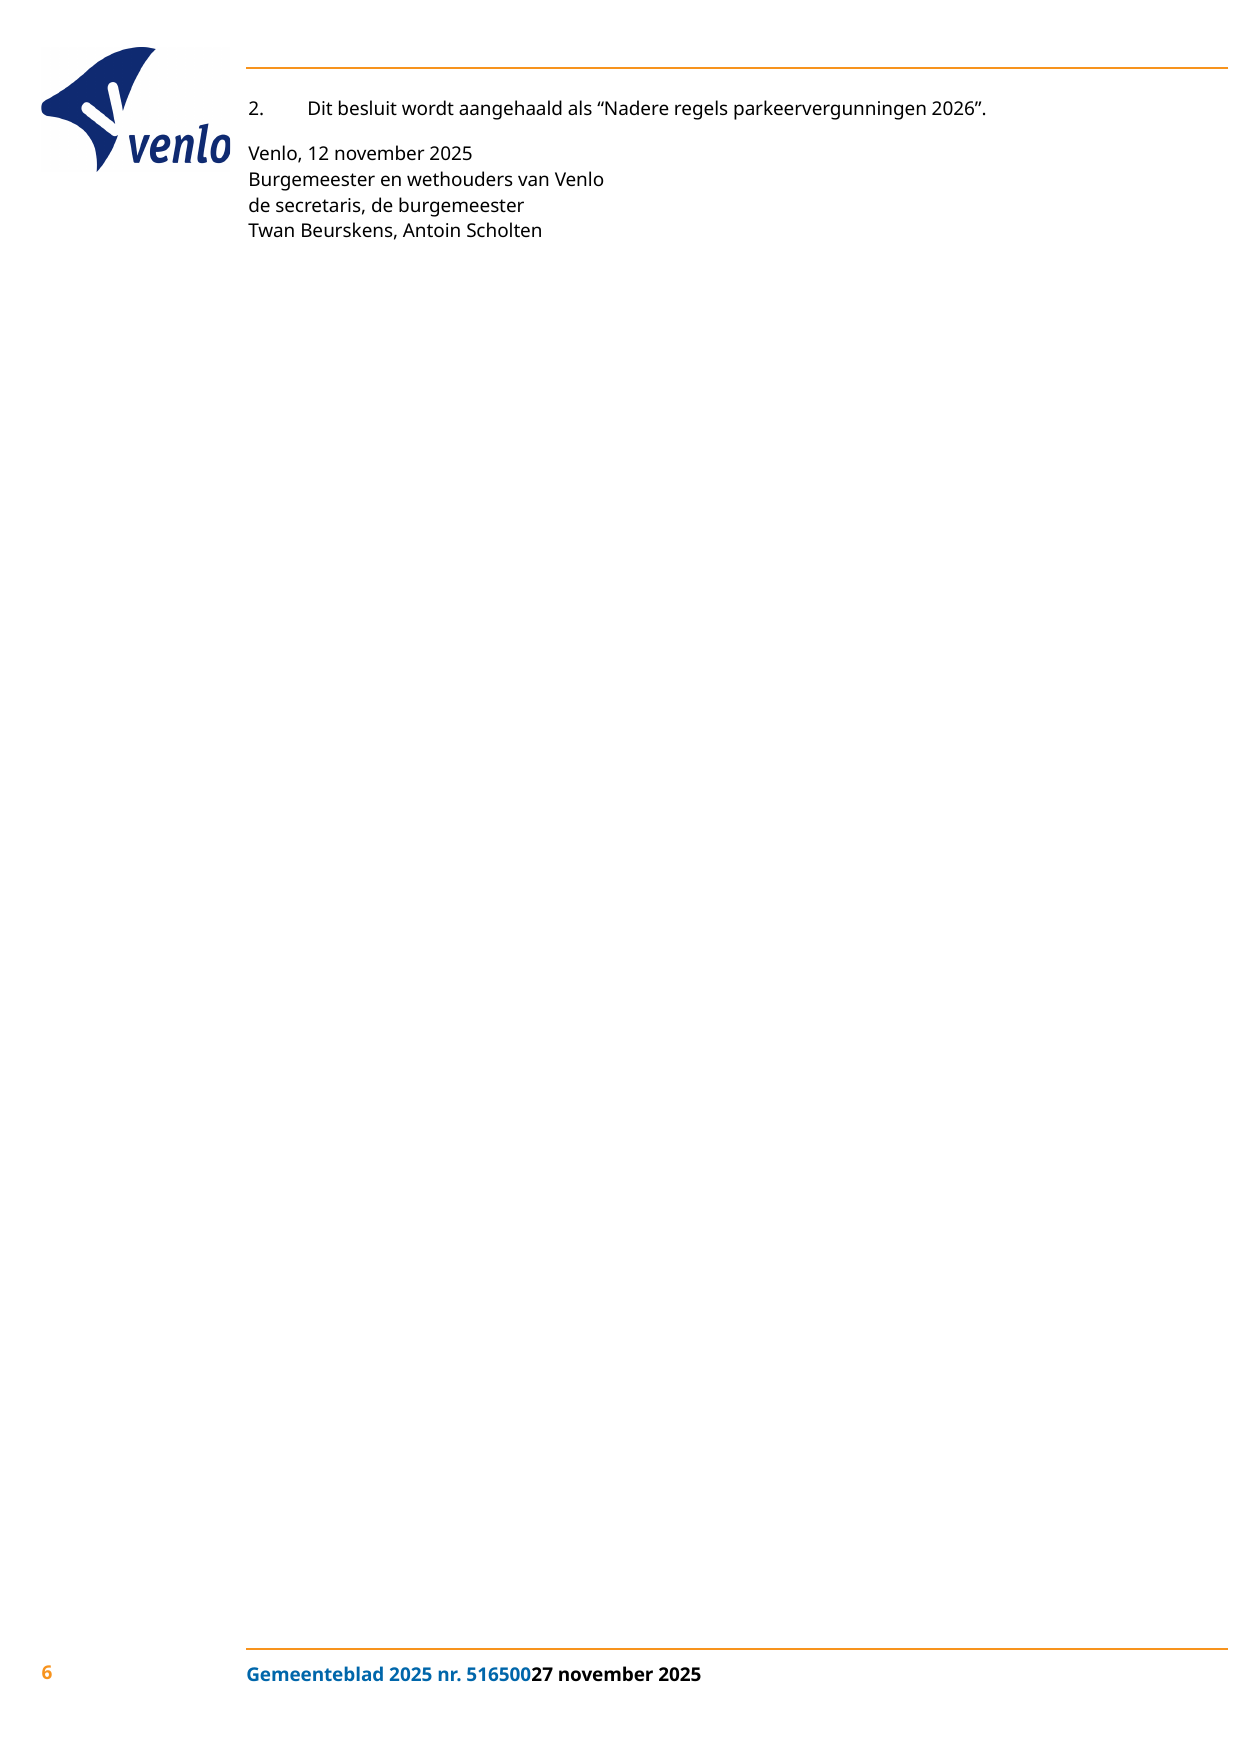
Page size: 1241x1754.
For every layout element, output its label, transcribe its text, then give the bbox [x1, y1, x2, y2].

text Venlo, 12 november 2025 [248, 140, 1152, 166]
list Dit besluit wordt aangehaald als “Nadere regels parkeervergunningen 2026”. [248, 95, 1152, 121]
text de secretaris, de burgemeester [248, 192, 1152, 218]
picture [41, 47, 231, 172]
text Burgemeester en wethouders van Venlo [248, 166, 1152, 192]
text Twan Beurskens, Antoin Scholten [248, 218, 1152, 243]
